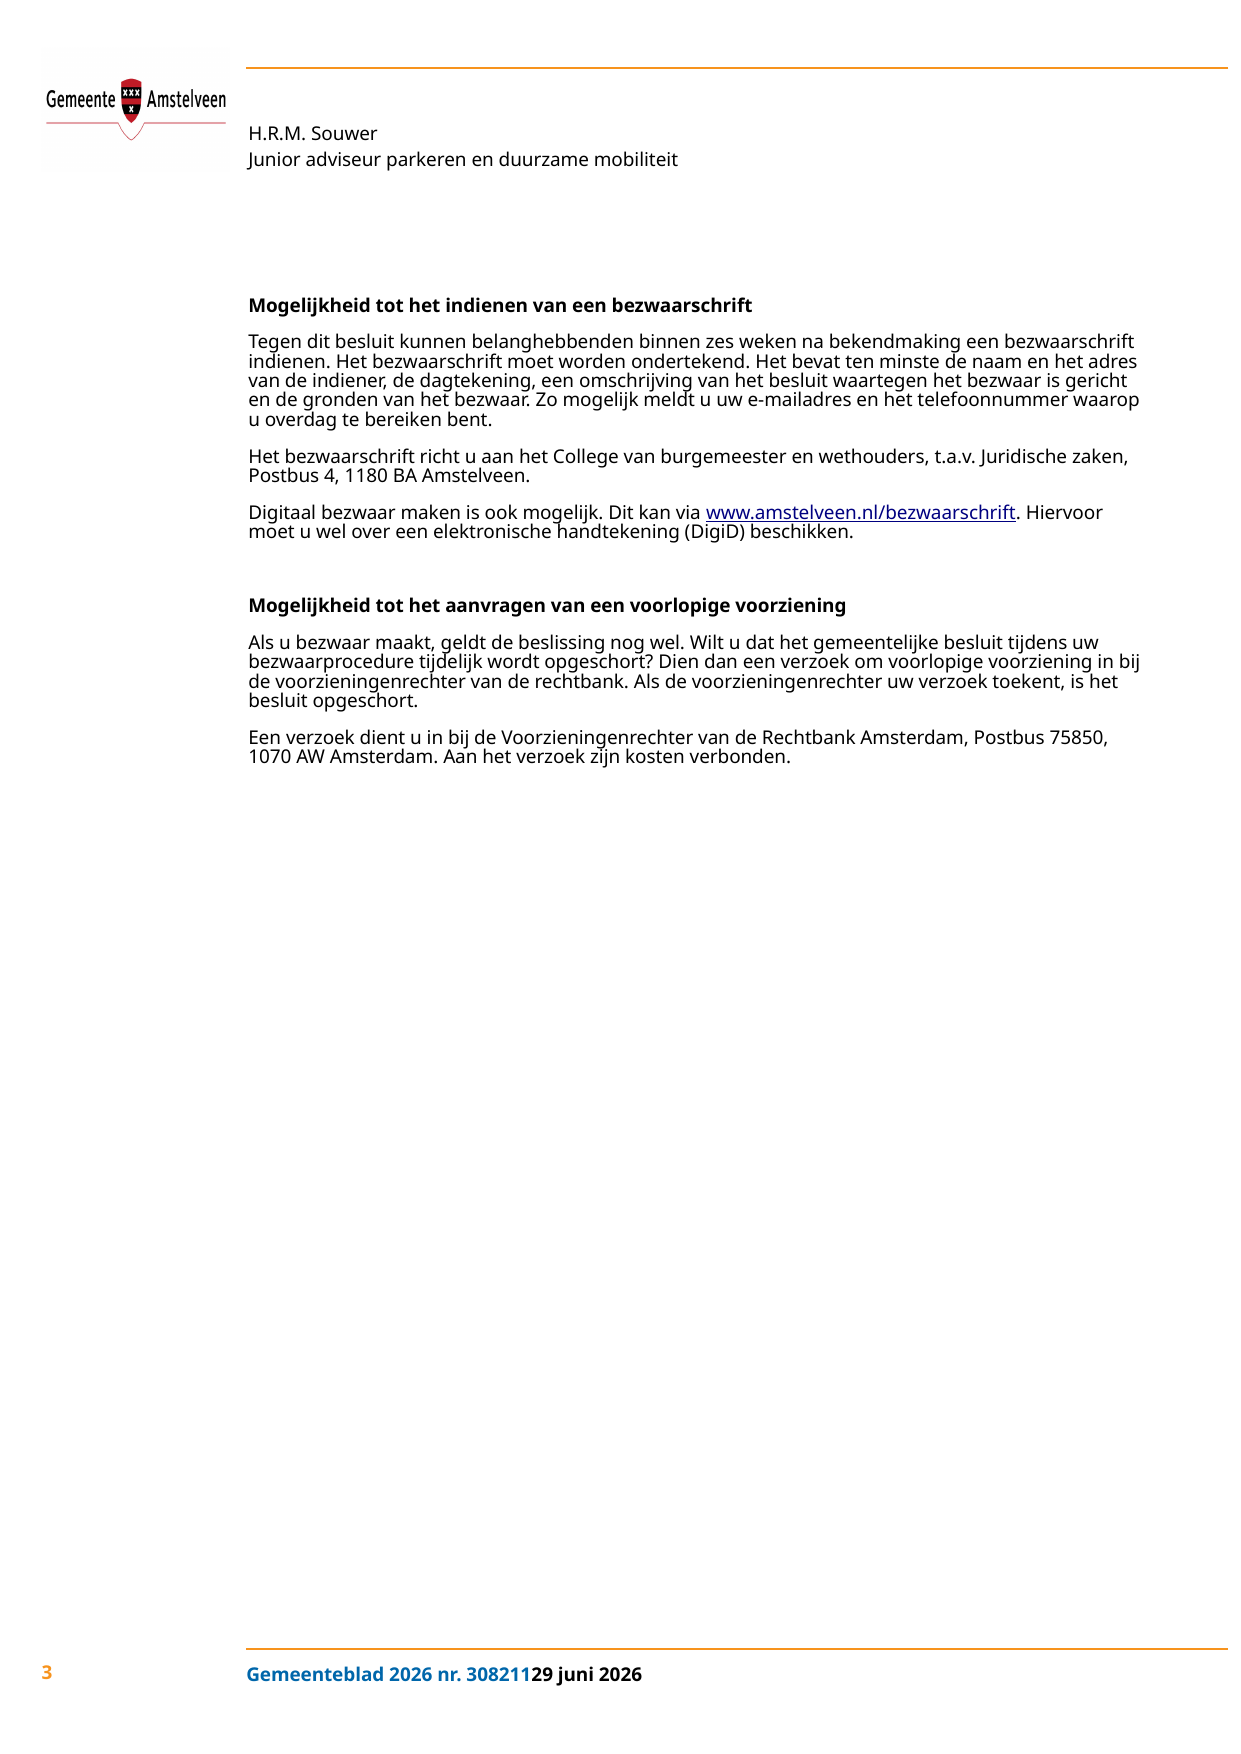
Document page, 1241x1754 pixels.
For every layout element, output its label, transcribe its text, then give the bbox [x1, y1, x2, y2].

text Een verzoek dient u in bij de Voorzieningenrechter van de Rechtbank Amsterdam, Postbus 75850, 1070 AW Amsterdam. Aan het verzoek zijn kosten verbonden. [248, 729, 1152, 767]
text Tegen dit besluit kunnen belanghebbenden binnen zes weken na bekendmaking een bezwaarschrift indienen. Het bezwaarschrift moet worden ondertekend. Het bevat ten minste de naam en het adres van de indiener, de dagtekening, een omschrijving van het besluit waartegen het bezwaar is gericht en de gronden van het bezwaar. Zo mogelijk meldt u uw e-mailadres en het telefoonnummer waarop u overdag te bereiken bent. [248, 333, 1152, 430]
text Als u bezwaar maakt, geldt de beslissing nog wel. Wilt u dat het gemeentelijke besluit tijdens uw bezwaarprocedure tijdelijk wordt opgeschort? Dien dan een verzoek om voorlopige voorziening in bij de voorzieningenrechter van de rechtbank. Als de voorzieningenrechter uw verzoek toekent, is het besluit opgeschort. [248, 634, 1152, 711]
text H.R.M. Souwer [248, 121, 1152, 146]
text Digitaal bezwaar maken is ook mogelijk. Dit kan via www.amstelveen.nl/bezwaarschrift. Hiervoor moet u wel over een elektronische handtekening (DigiD) beschikken. [248, 504, 1152, 542]
picture [41, 47, 231, 172]
text Mogelijkheid tot het aanvragen van een voorlopige voorziening [248, 597, 1152, 616]
text Mogelijkheid tot het indienen van een bezwaarschrift [248, 297, 1152, 316]
text Junior adviseur parkeren en duurzame mobiliteit [248, 146, 1152, 172]
text Het bezwaarschrift richt u aan het College van burgemeester en wethouders, t.a.v. Juridische zaken, Postbus 4, 1180 BA Amstelveen. [248, 448, 1152, 486]
